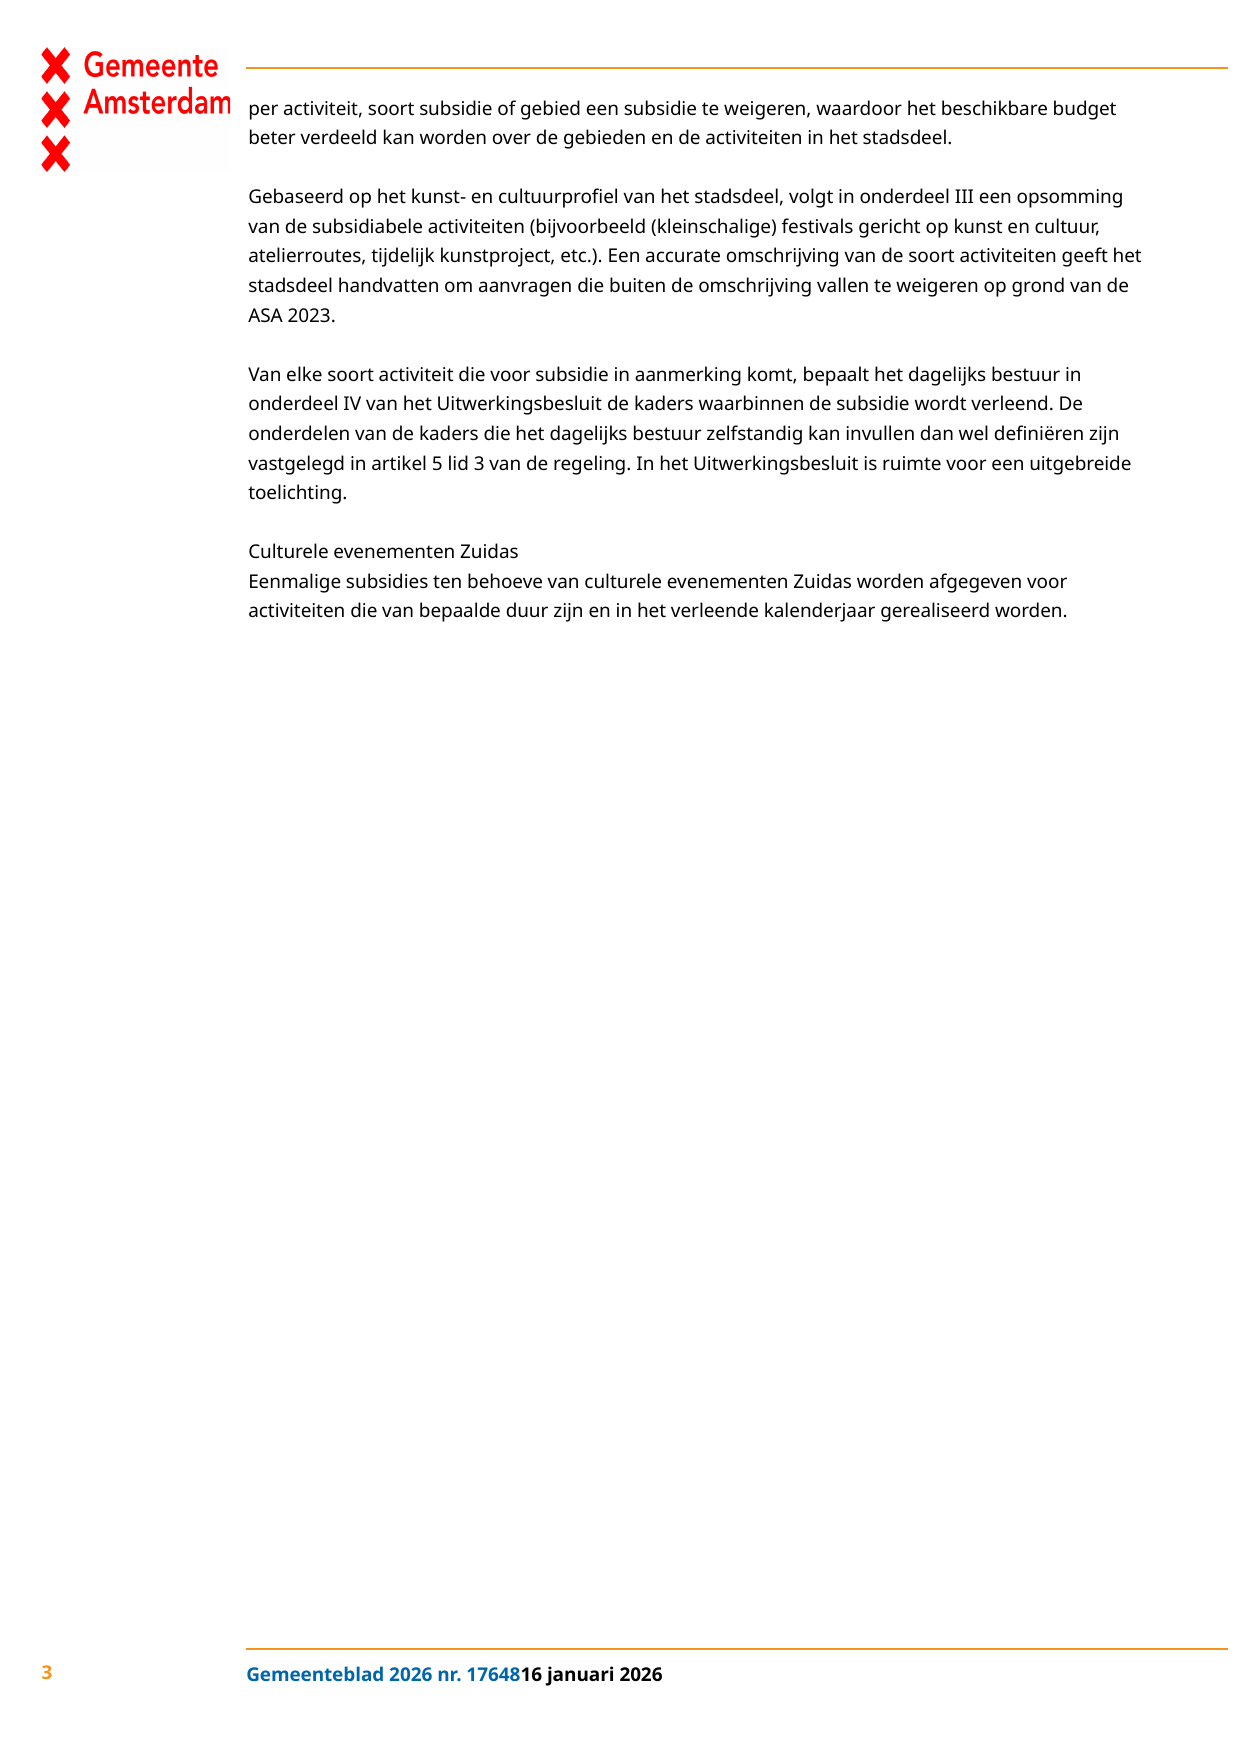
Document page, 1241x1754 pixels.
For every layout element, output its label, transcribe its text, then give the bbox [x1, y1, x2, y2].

text Culturele evenementen Zuidas [248, 538, 1152, 564]
text per activiteit, soort subsidie of gebied een subsidie te weigeren, waardoor het beschikbare budget beter verdeeld kan worden over de gebieden en de activiteiten in het stadsdeel. [248, 95, 1152, 150]
text Gebaseerd op het kunst- en cultuurprofiel van het stadsdeel, volgt in onderdeel III een opsomming van de subsidiabele activiteiten (bijvoorbeeld (kleinschalige) festivals gericht op kunst en cultuur, atelierroutes, tijdelijk kunstproject, etc.). Een accurate omschrijving van de soort activiteiten geeft het stadsdeel handvatten om aanvragen die buiten de omschrijving vallen te weigeren op grond van de ASA 2023. [248, 183, 1152, 328]
text Van elke soort activiteit die voor subsidie in aanmerking komt, bepaalt het dagelijks bestuur in onderdeel IV van het Uitwerkingsbesluit de kaders waarbinnen de subsidie wordt verleend. De onderdelen van de kaders die het dagelijks bestuur zelfstandig kan invullen dan wel definiëren zijn vastgelegd in artikel 5 lid 3 van de regeling. In het Uitwerkingsbesluit is ruimte voor een uitgebreide toelichting. [248, 361, 1152, 505]
picture [41, 47, 231, 172]
text Eenmalige subsidies ten behoeve van culturele evenementen Zuidas worden afgegeven voor activiteiten die van bepaalde duur zijn en in het verleende kalenderjaar gerealiseerd worden. [248, 568, 1152, 623]
